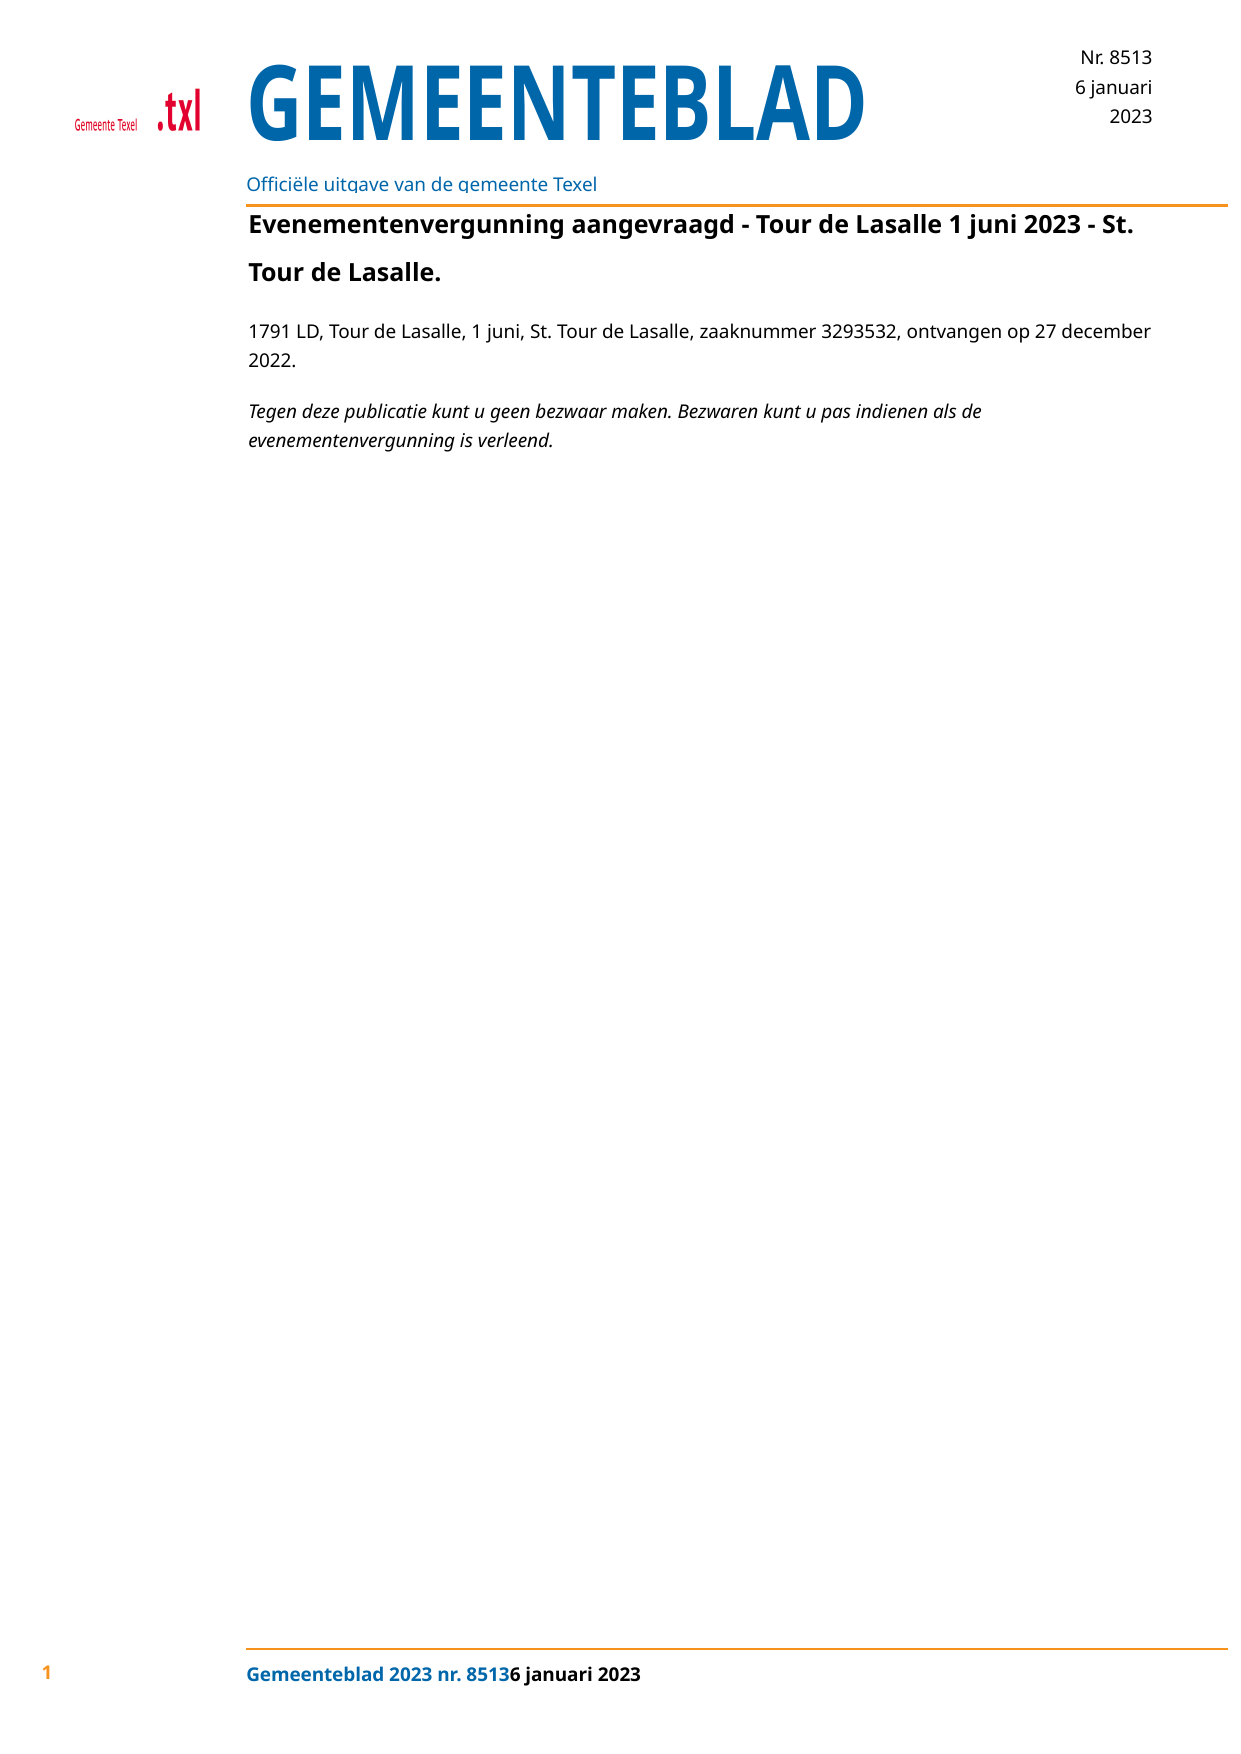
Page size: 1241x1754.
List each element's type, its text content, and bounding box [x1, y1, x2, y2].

picture [41, 47, 231, 172]
text 1791 LD, Tour de Lasalle, 1 juni, St. Tour de Lasalle, zaaknummer 3293532, ontvangen op 27 december 2022. [248, 318, 1152, 373]
text Tegen deze publicatie kunt u geen bezwaar maken. Bezwaren kunt u pas indienen als de evenementenvergunning is verleend. [248, 398, 1152, 453]
text Evenementenvergunning aangevraagd - Tour de Lasalle 1 juni 2023 - St. Tour de Lasalle. [248, 207, 1152, 288]
